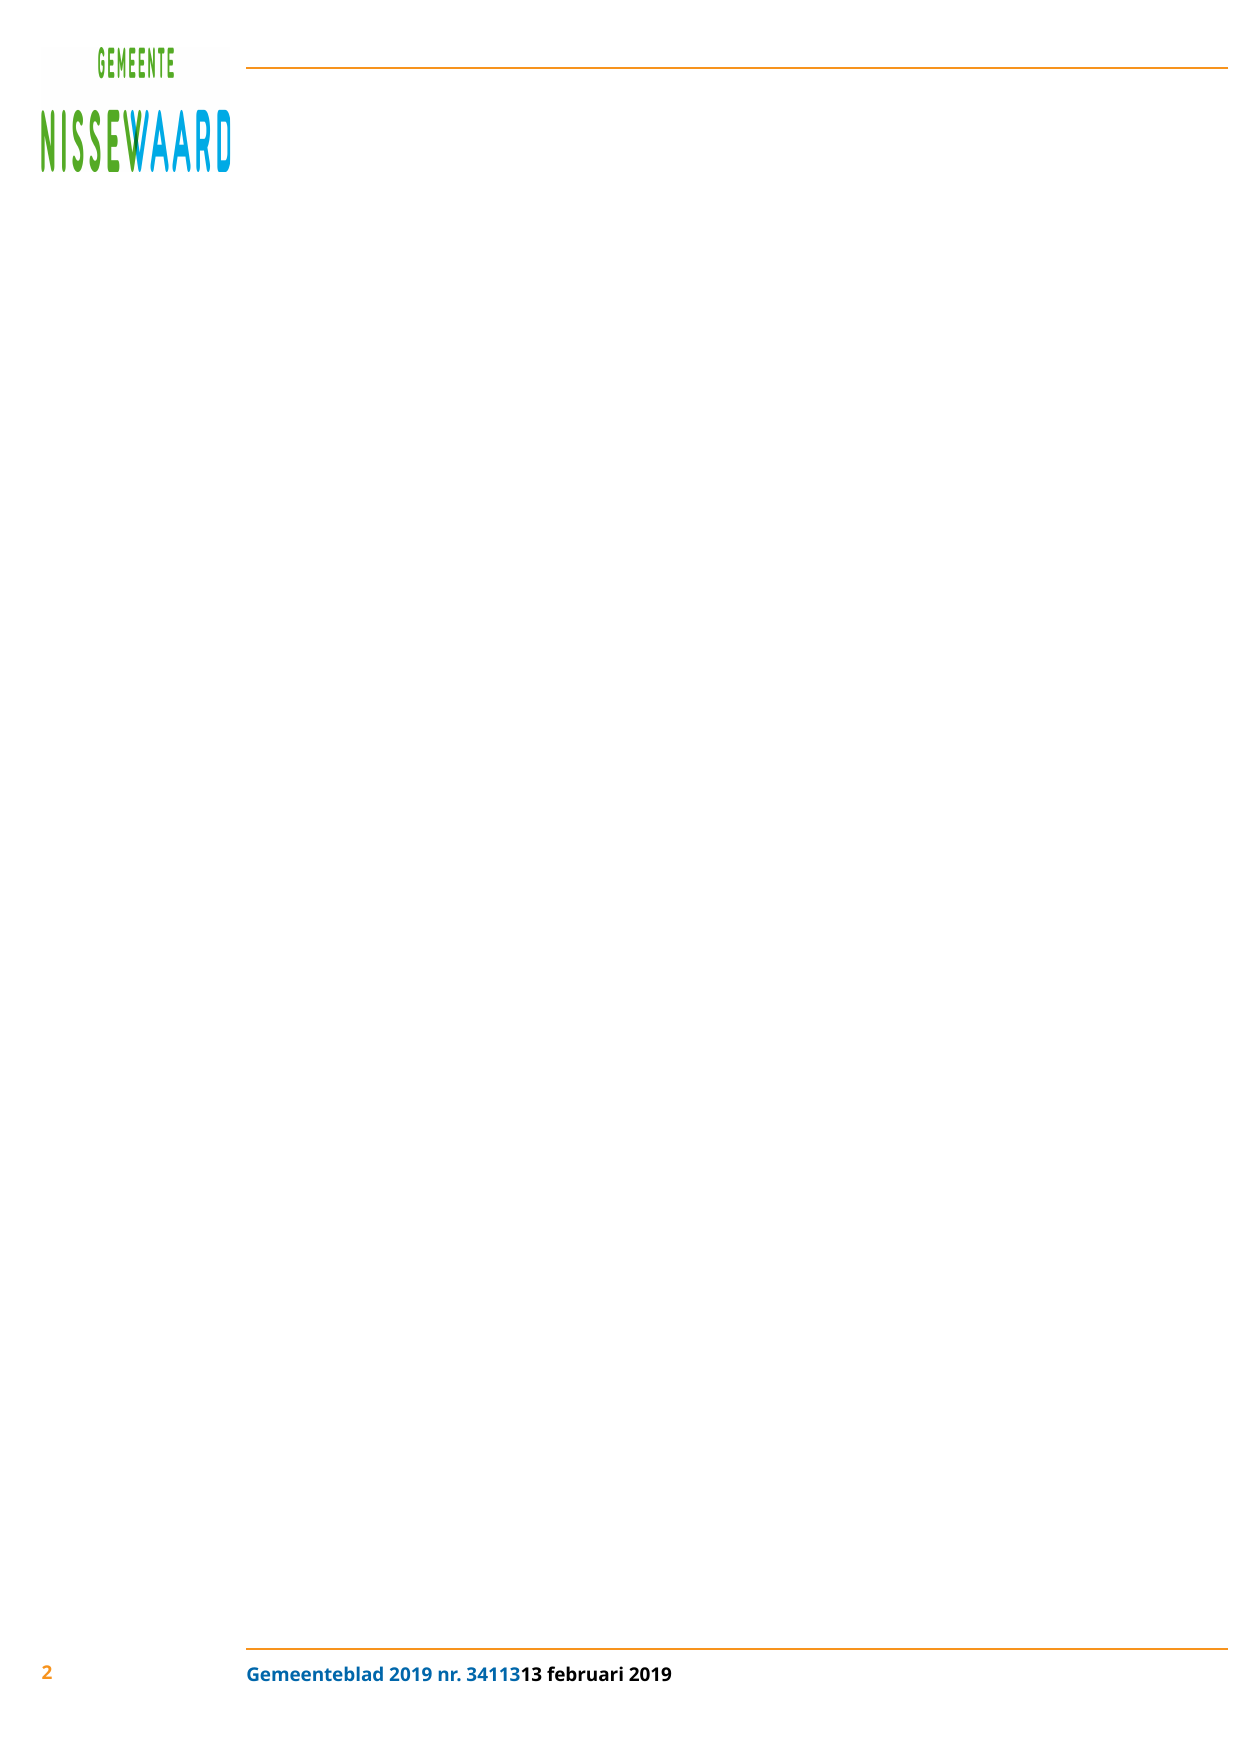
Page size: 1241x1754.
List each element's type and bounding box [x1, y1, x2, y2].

picture [201, 122, 206, 138]
picture [222, 122, 227, 160]
picture [154, 157, 165, 172]
picture [200, 151, 206, 172]
picture [176, 157, 187, 172]
picture [41, 47, 231, 172]
